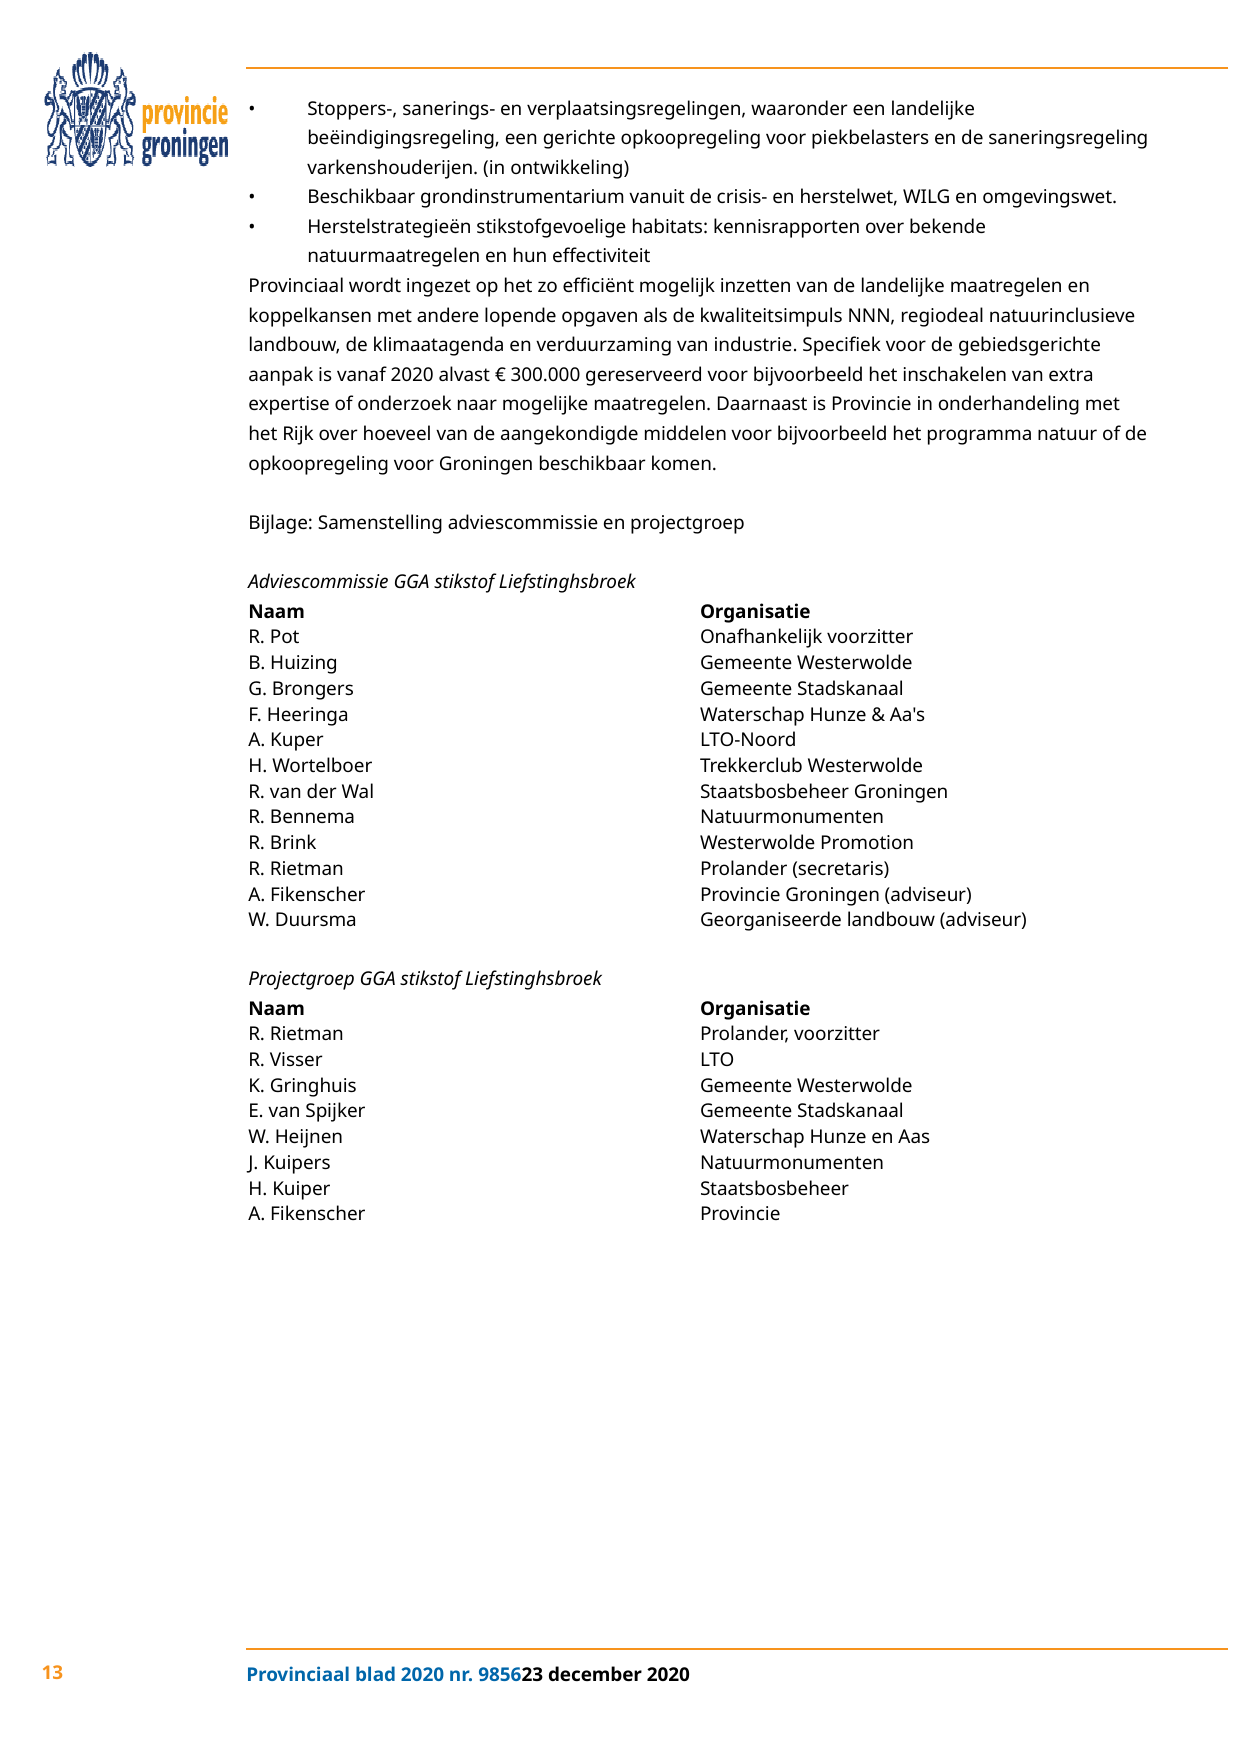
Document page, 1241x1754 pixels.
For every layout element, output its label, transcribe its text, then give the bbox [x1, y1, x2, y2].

table_cell A. Fikenscher [248, 881, 700, 907]
table_cell Provincie [700, 1201, 1152, 1226]
list Beschikbaar grondinstrumentarium vanuit de crisis- en herstelwet, WILG en omgevingswet. [248, 183, 1152, 209]
table_cell Staatsbosbeheer [700, 1175, 1152, 1201]
table_cell R. Pot [248, 624, 700, 649]
table_cell Gemeente Westerwolde [700, 1072, 1152, 1098]
list Stoppers-, sanerings- en verplaatsingsregelingen, waaronder een landelijke beëindigingsregeling, een gerichte opkoopregeling voor piekbelasters en de saneringsregeling varkenshouderijen. (in ontwikkeling) [248, 95, 1152, 180]
table_cell Waterschap Hunze & Aa's [700, 701, 1152, 726]
table_cell K. Gringhuis [248, 1072, 700, 1098]
table_cell Prolander (secretaris) [700, 855, 1152, 881]
list Herstelstrategieën stikstofgevoelige habitats: kennisrapporten over bekende natuurmaatregelen en hun effectiviteit [248, 213, 1152, 268]
table_cell R. Bennema [248, 804, 700, 829]
table_cell A. Fikenscher [248, 1201, 700, 1226]
table_cell Gemeente Stadskanaal [700, 1098, 1152, 1123]
table_cell R. Rietman [248, 1021, 700, 1046]
table_cell G. Brongers [248, 675, 700, 701]
table_cell LTO-Noord [700, 726, 1152, 752]
table_cell E. van Spijker [248, 1098, 700, 1123]
table_cell R. Brink [248, 829, 700, 855]
table_cell LTO [700, 1046, 1152, 1072]
table_cell Trekkerclub Westerwolde [700, 752, 1152, 778]
table_cell W. Heijnen [248, 1124, 700, 1149]
table_cell B. Huizing [248, 649, 700, 675]
picture [41, 47, 231, 172]
table_cell Staatsbosbeheer Groningen [700, 778, 1152, 804]
table_cell Natuurmonumenten [700, 804, 1152, 829]
table_cell H. Wortelboer [248, 752, 700, 778]
table_cell R. Rietman [248, 855, 700, 881]
table_cell Waterschap Hunze en Aas [700, 1124, 1152, 1149]
table_cell Gemeente Westerwolde [700, 649, 1152, 675]
table_header Naam [248, 995, 700, 1021]
text Bijlage: Samenstelling adviescommissie en projectgroep [248, 509, 1152, 535]
table_cell R. van der Wal [248, 778, 700, 804]
table_cell F. Heeringa [248, 701, 700, 726]
table_header Naam [248, 598, 700, 623]
table_cell Westerwolde Promotion [700, 829, 1152, 855]
text Adviescommissie GGA stikstof Liefstinghsbroek [248, 568, 1152, 594]
table_cell A. Kuper [248, 726, 700, 752]
table_cell Provincie Groningen (adviseur) [700, 881, 1152, 907]
table_cell Natuurmonumenten [700, 1149, 1152, 1175]
table_cell Georganiseerde landbouw (adviseur) [700, 907, 1152, 932]
table_cell Gemeente Stadskanaal [700, 675, 1152, 701]
table_cell R. Visser [248, 1046, 700, 1072]
table_cell W. Duursma [248, 907, 700, 932]
text Provinciaal wordt ingezet op het zo efficiënt mogelijk inzetten van de landelijke maatregelen en koppelkansen met andere lopende opgaven als de kwaliteitsimpuls NNN, regiodeal natuurinclusieve landbouw, de klimaatagenda en verduurzaming van industrie. Specifiek voor de gebiedsgerichte aanpak is vanaf 2020 alvast € 300.000 gereserveerd voor bijvoorbeeld het inschakelen van extra expertise of onderzoek naar mogelijke maatregelen. Daarnaast is Provincie in onderhandeling met het Rijk over hoeveel van de aangekondigde middelen voor bijvoorbeeld het programma natuur of de opkoopregeling voor Groningen beschikbaar komen. [248, 272, 1152, 476]
table_header Organisatie [700, 995, 1152, 1021]
table_cell J. Kuipers [248, 1149, 700, 1175]
table_header Organisatie [700, 598, 1152, 623]
text Projectgroep GGA stikstof Liefstinghsbroek [248, 965, 1152, 991]
table_cell Onafhankelijk voorzitter [700, 624, 1152, 649]
table_cell H. Kuiper [248, 1175, 700, 1201]
table_cell Prolander, voorzitter [700, 1021, 1152, 1046]
